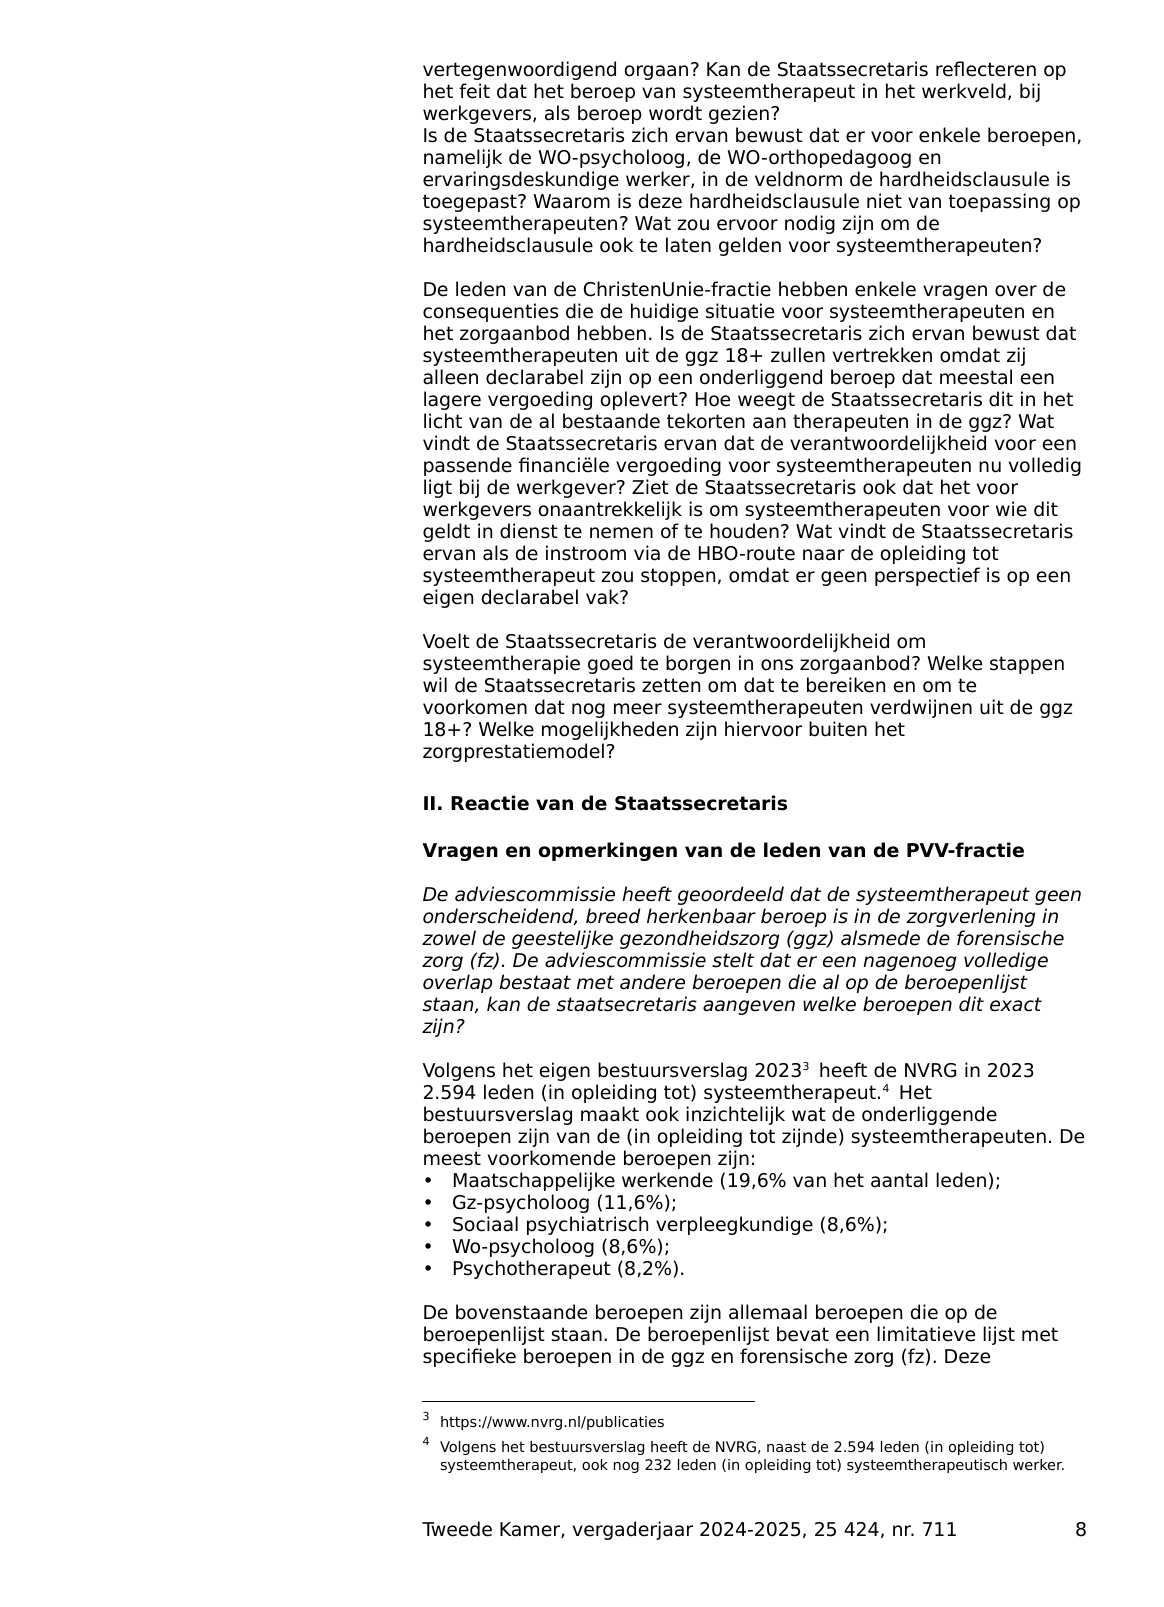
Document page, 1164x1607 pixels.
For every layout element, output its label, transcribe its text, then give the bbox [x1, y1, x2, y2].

text De adviescommissie heeft geoordeeld dat de systeemtherapeut geen onderscheidend, breed herkenbaar beroep is in de zorgverlening in zowel de geestelijke gezondheidszorg (ggz) alsmede de forensische zorg (fz). De adviescommissie stelt dat er een nagenoeg volledige overlap bestaat met andere beroepen die al op de beroepenlijst staan, kan de staatsecretaris aangeven welke beroepen dit exact zijn? [422, 884, 1087, 1038]
text • Gz-psycholoog (11,6%); [422, 1192, 1087, 1214]
text • Wo-psycholoog (8,6%); [422, 1236, 1087, 1258]
text De bovenstaande beroepen zijn allemaal beroepen die op de beroepenlijst staan. De beroepenlijst bevat een limitatieve lijst met specifieke beroepen in de ggz en forensische zorg (fz). Deze [422, 1302, 1087, 1368]
text Is de Staatssecretaris zich ervan bewust dat er voor enkele beroepen, namelijk de WO-psycholoog, de WO-orthopedagoog en ervaringsdeskundige werker, in de veldnorm de hardheidsclausule is toegepast? Waarom is deze hardheidsclausule niet van toepassing op systeemtherapeuten? Wat zou ervoor nodig zijn om de hardheidsclausule ook te laten gelden voor systeemtherapeuten? [422, 125, 1087, 257]
text • Maatschappelijke werkende (19,6% van het aantal leden); [422, 1170, 1087, 1192]
text Voelt de Staatssecretaris de verantwoordelijkheid om systeemtherapie goed te borgen in ons zorgaanbod? Welke stappen wil de Staatssecretaris zetten om dat te bereiken en om te voorkomen dat nog meer systeemtherapeuten verdwijnen uit de ggz 18+? Welke mogelijkheden zijn hiervoor buiten het zorgprestatiemodel? [422, 631, 1087, 763]
text • Sociaal psychiatrisch verpleegkundige (8,6%); [422, 1214, 1087, 1236]
text De leden van de ChristenUnie-fractie hebben enkele vragen over de consequenties die de huidige situatie voor systeemtherapeuten en het zorgaanbod hebben. Is de Staatssecretaris zich ervan bewust dat systeemtherapeuten uit de ggz 18+ zullen vertrekken omdat zij alleen declarabel zijn op een onderliggend beroep dat meestal een lagere vergoeding oplevert? Hoe weegt de Staatssecretaris dit in het licht van de al bestaande tekorten aan therapeuten in de ggz? Wat vindt de Staatssecretaris ervan dat de verantwoordelijkheid voor een passende financiële vergoeding voor systeemtherapeuten nu volledig ligt bij de werkgever? Ziet de Staatssecretaris ook dat het voor werkgevers onaantrekkelijk is om systeemtherapeuten voor wie dit geldt in dienst te nemen of te houden? Wat vindt de Staatssecretaris ervan als de instroom via de HBO-route naar de opleiding tot systeemtherapeut zou stoppen, omdat er geen perspectief is op een eigen declarabel vak? [422, 279, 1087, 609]
text Volgens het eigen bestuursverslag 2023 heeft de NVRG in 2023 2.594 leden (in opleiding tot) systeemtherapeut. Het bestuursverslag maakt ook inzichtelijk wat de onderliggende beroepen zijn van de (in opleiding tot zijnde) systeemtherapeuten. De meest voorkomende beroepen zijn: [422, 1060, 1087, 1170]
subtitle II. Reactie van de Staatssecretaris [422, 793, 1087, 815]
text https://www.nvrg.nl/publicaties [422, 1410, 1087, 1432]
text Volgens het bestuursverslag heeft de NVRG, naast de 2.594 leden (in opleiding tot) systeemtherapeut, ook nog 232 leden (in opleiding tot) systeemtherapeutisch werker. [422, 1435, 1087, 1474]
subtitle Vragen en opmerkingen van de leden van de PVV-fractie [422, 840, 1087, 862]
text • Psychotherapeut (8,2%). [422, 1258, 1087, 1280]
text vertegenwoordigend orgaan? Kan de Staatssecretaris reflecteren op het feit dat het beroep van systeemtherapeut in het werkveld, bij werkgevers, als beroep wordt gezien? [422, 59, 1087, 125]
